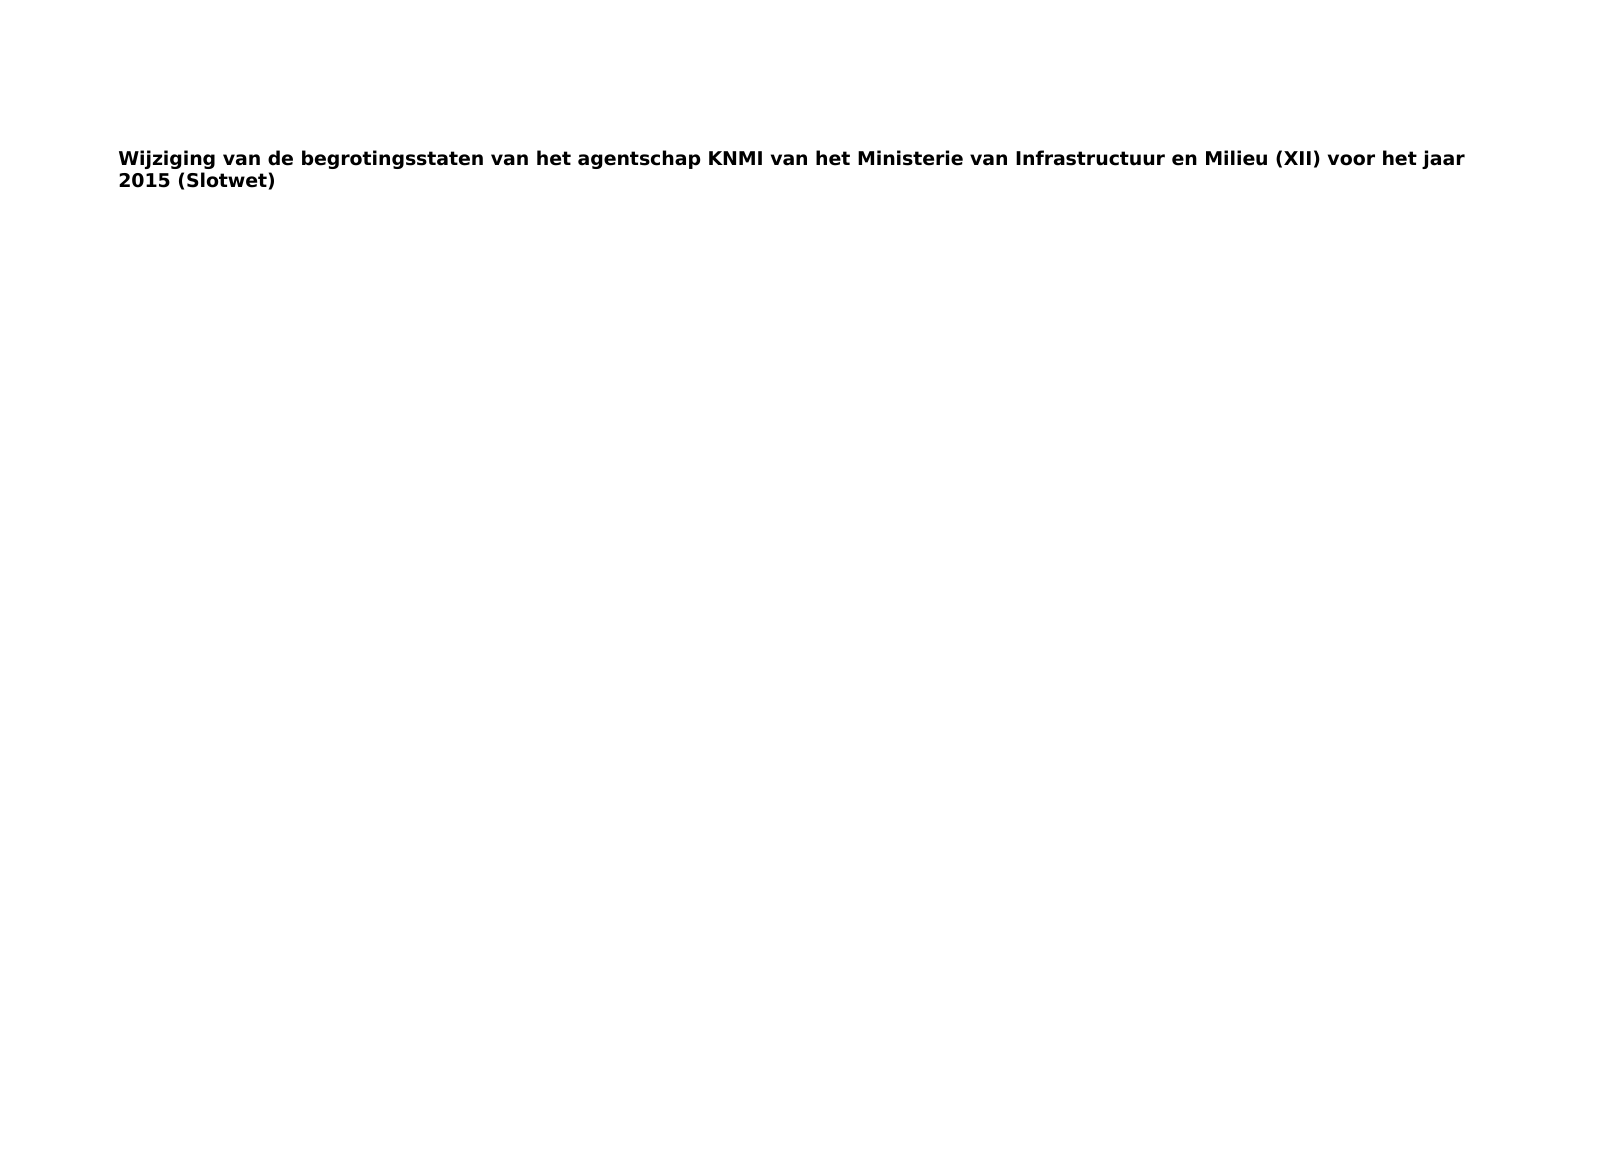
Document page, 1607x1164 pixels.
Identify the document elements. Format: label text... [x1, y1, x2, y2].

subtitle Wijziging van de begrotingsstaten van het agentschap KNMI van het Ministerie van Infrastructuur en Milieu (XII) voor het jaar 2015 (Slotwet) [118, 148, 1488, 192]
